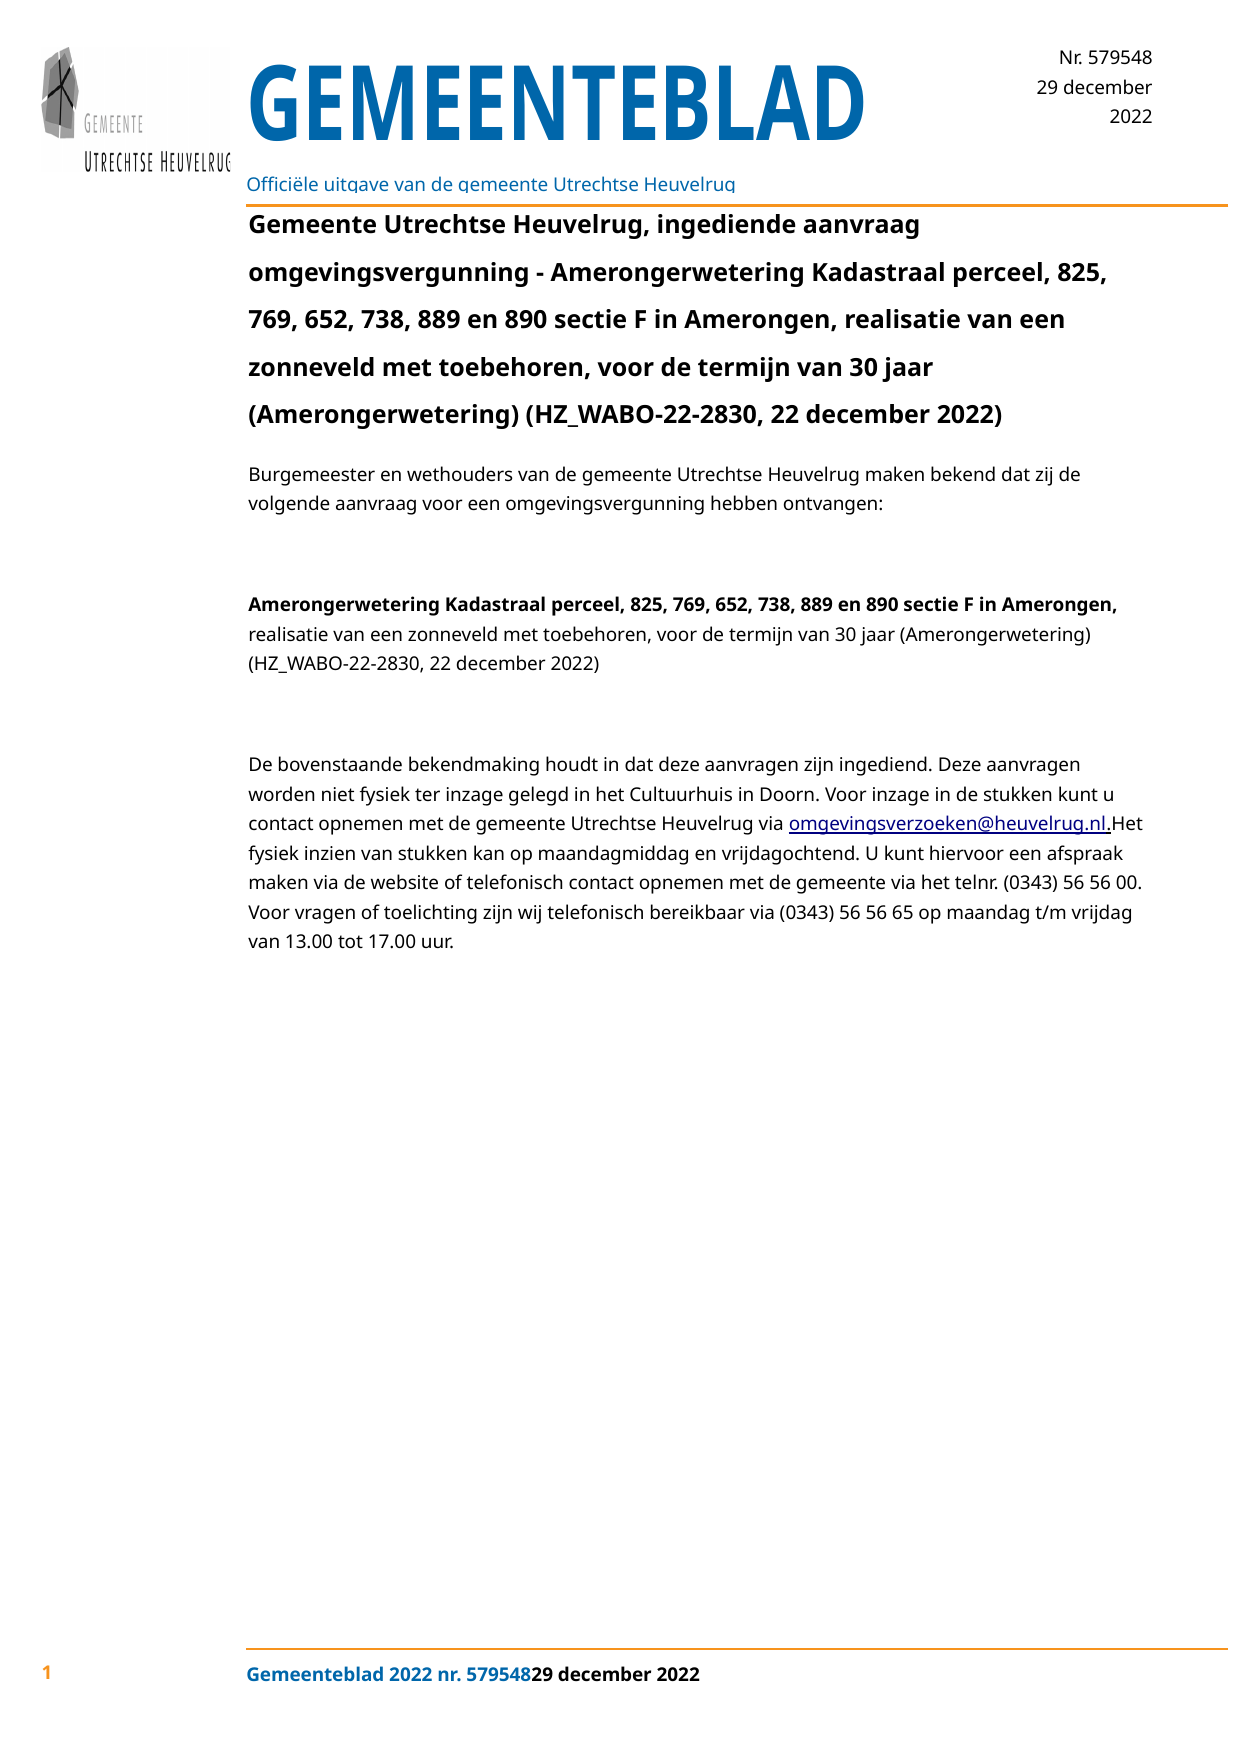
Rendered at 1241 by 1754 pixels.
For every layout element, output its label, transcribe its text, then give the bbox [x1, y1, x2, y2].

text Amerongerwetering Kadastraal perceel, 825, 769, 652, 738, 889 en 890 sectie F in Amerongen, realisatie van een zonneveld met toebehoren, voor de termijn van 30 jaar (Amerongerwetering) (HZ_WABO-22-2830, 22 december 2022) [248, 591, 1152, 676]
picture [41, 47, 231, 172]
text De bovenstaande bekendmaking houdt in dat deze aanvragen zijn ingediend. Deze aanvragen worden niet fysiek ter inzage gelegd in het Cultuurhuis in Doorn. Voor inzage in de stukken kunt u contact opnemen met de gemeente Utrechtse Heuvelrug via omgevingsverzoeken@heuvelrug.nl.Het fysiek inzien van stukken kan op maandagmiddag en vrijdagochtend. U kunt hiervoor een afspraak maken via de website of telefonisch contact opnemen met de gemeente via het telnr. (0343) 56 56 00. Voor vragen of toelichting zijn wij telefonisch bereikbaar via (0343) 56 56 65 op maandag t/m vrijdag van 13.00 tot 17.00 uur. [248, 751, 1152, 954]
text Gemeente Utrechtse Heuvelrug, ingediende aanvraag omgevingsvergunning - Amerongerwetering Kadastraal perceel, 825, 769, 652, 738, 889 en 890 sectie F in Amerongen, realisatie van een zonneveld met toebehoren, voor de termijn van 30 jaar (Amerongerwetering) (HZ_WABO-22-2830, 22 december 2022) [248, 207, 1152, 431]
text Burgemeester en wethouders van de gemeente Utrechtse Heuvelrug maken bekend dat zij de volgende aanvraag voor een omgevingsvergunning hebben ontvangen: [248, 461, 1152, 516]
